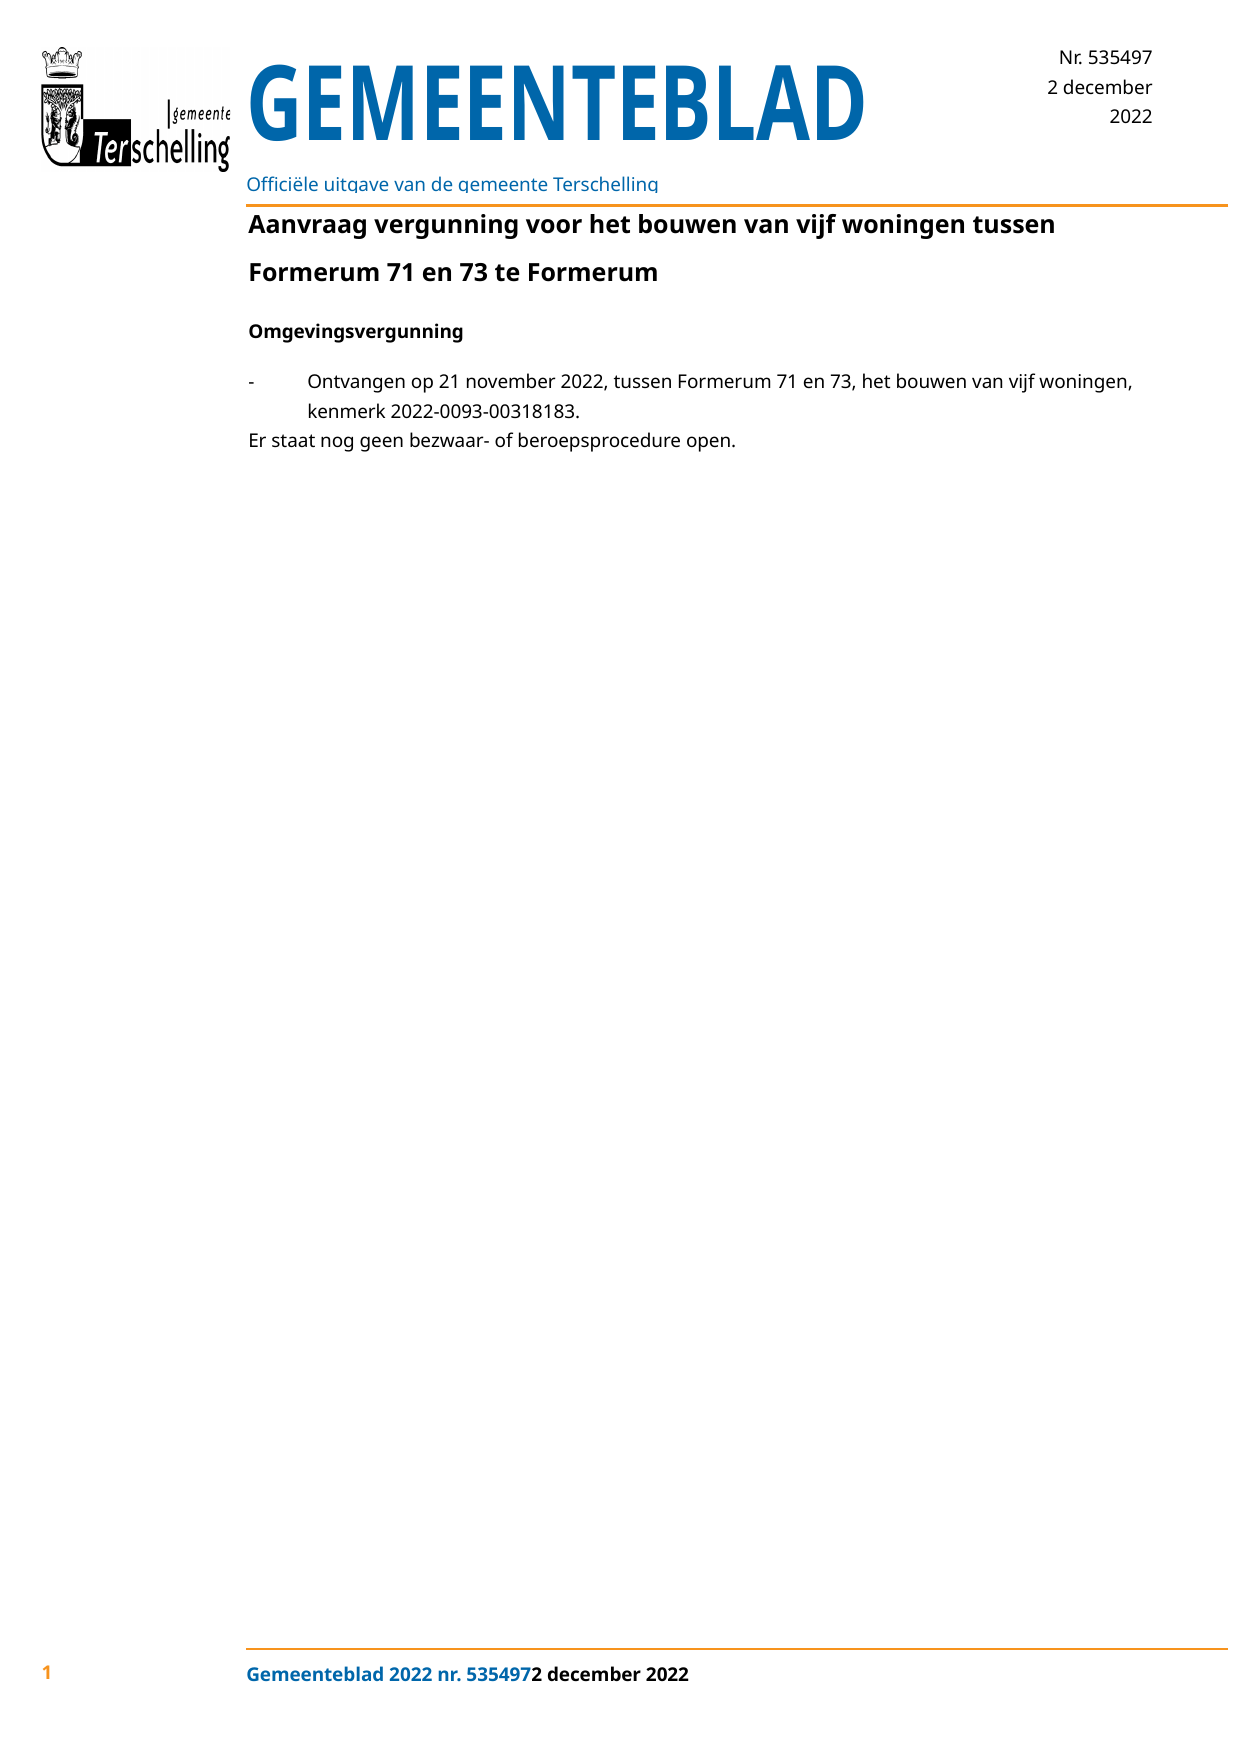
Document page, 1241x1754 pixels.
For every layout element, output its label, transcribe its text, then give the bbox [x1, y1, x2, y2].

text Aanvraag vergunning voor het bouwen van vijf woningen tussen Formerum 71 en 73 te Formerum [248, 207, 1152, 288]
picture [41, 47, 231, 172]
text Omgevingsvergunning [248, 318, 1152, 344]
text Er staat nog geen bezwaar- of beroepsprocedure open. [248, 427, 1152, 453]
list Ontvangen op 21 november 2022, tussen Formerum 71 en 73, het bouwen van vijf woningen, kenmerk 2022-0093-00318183. [248, 368, 1152, 424]
